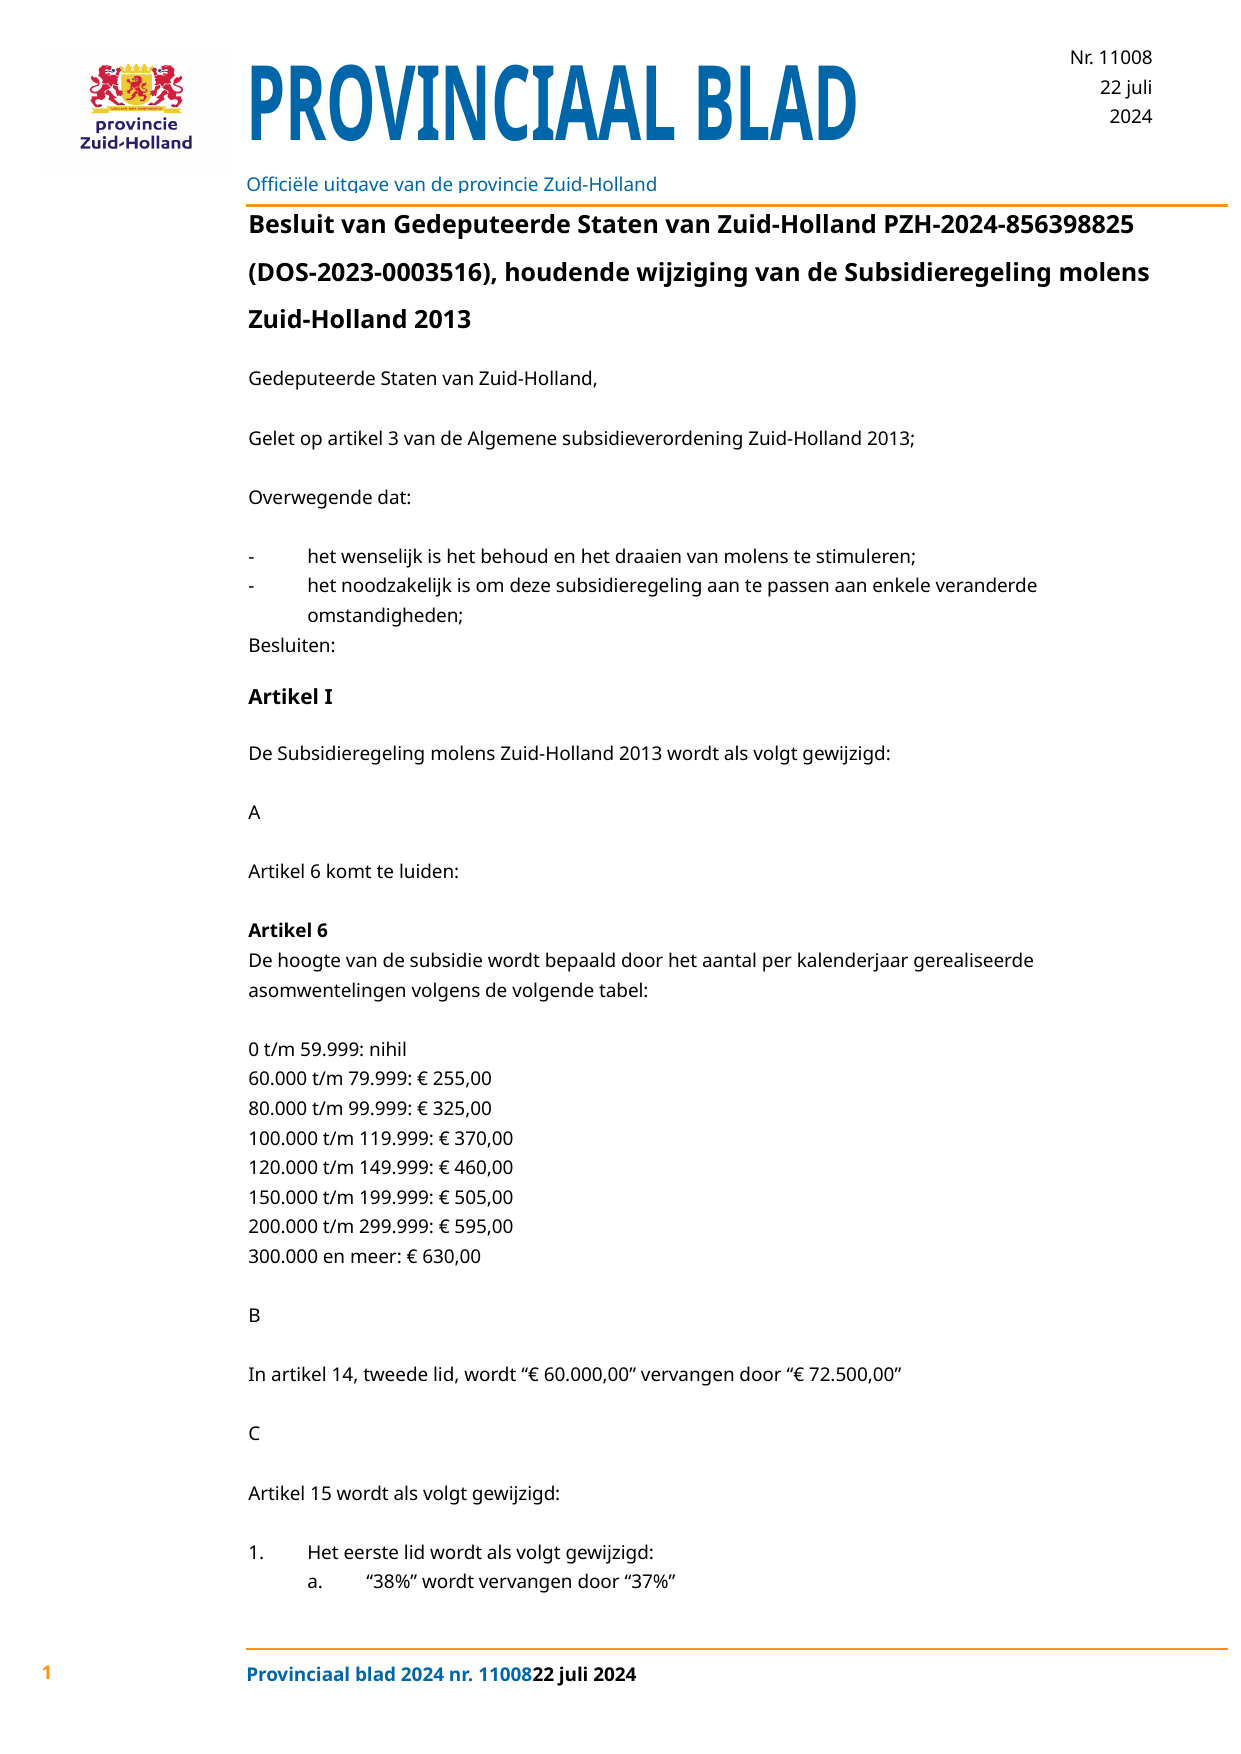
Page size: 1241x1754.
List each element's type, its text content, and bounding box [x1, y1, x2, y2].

text Artikel 6 komt te luiden: [248, 858, 1152, 884]
list “38%” wordt vervangen door “37%” [307, 1568, 1152, 1594]
text In artikel 14, tweede lid, wordt “€ 60.000,00” vervangen door “€ 72.500,00” [248, 1361, 1152, 1387]
text Besluiten: [248, 632, 1152, 657]
text Overwegende dat: [248, 484, 1152, 509]
text C [248, 1421, 1152, 1446]
text 120.000 t/m 149.999: € 460,00 [248, 1154, 1152, 1180]
text Artikel I [248, 682, 1152, 711]
text Artikel 6 [248, 918, 1152, 943]
text B [248, 1302, 1152, 1328]
text Artikel 15 wordt als volgt gewijzigd: [248, 1480, 1152, 1506]
text Gedeputeerde Staten van Zuid-Holland, [248, 366, 1152, 391]
list het noodzakelijk is om deze subsidieregeling aan te passen aan enkele veranderde omstandigheden; [248, 573, 1152, 628]
picture [41, 47, 231, 172]
text De Subsidieregeling molens Zuid-Holland 2013 wordt als volgt gewijzigd: [248, 740, 1152, 766]
text 100.000 t/m 119.999: € 370,00 [248, 1125, 1152, 1151]
list Het eerste lid wordt als volgt gewijzigd: [248, 1539, 1152, 1565]
text Gelet op artikel 3 van de Algemene subsidieverordening Zuid-Holland 2013; [248, 425, 1152, 450]
text Besluit van Gedeputeerde Staten van Zuid-Holland PZH-2024-856398825 (DOS-2023-0003516), houdende wijziging van de Subsidieregeling molens Zuid-Holland 2013 [248, 207, 1152, 336]
text De hoogte van de subsidie wordt bepaald door het aantal per kalenderjaar gerealiseerde asomwentelingen volgens de volgende tabel: [248, 947, 1152, 1003]
text 80.000 t/m 99.999: € 325,00 [248, 1095, 1152, 1121]
text 200.000 t/m 299.999: € 595,00 [248, 1213, 1152, 1239]
text A [248, 799, 1152, 825]
text 150.000 t/m 199.999: € 505,00 [248, 1184, 1152, 1210]
text 300.000 en meer: € 630,00 [248, 1243, 1152, 1269]
text 0 t/m 59.999: nihil [248, 1036, 1152, 1062]
list het wenselijk is het behoud en het draaien van molens te stimuleren; [248, 543, 1152, 569]
text 60.000 t/m 79.999: € 255,00 [248, 1066, 1152, 1091]
